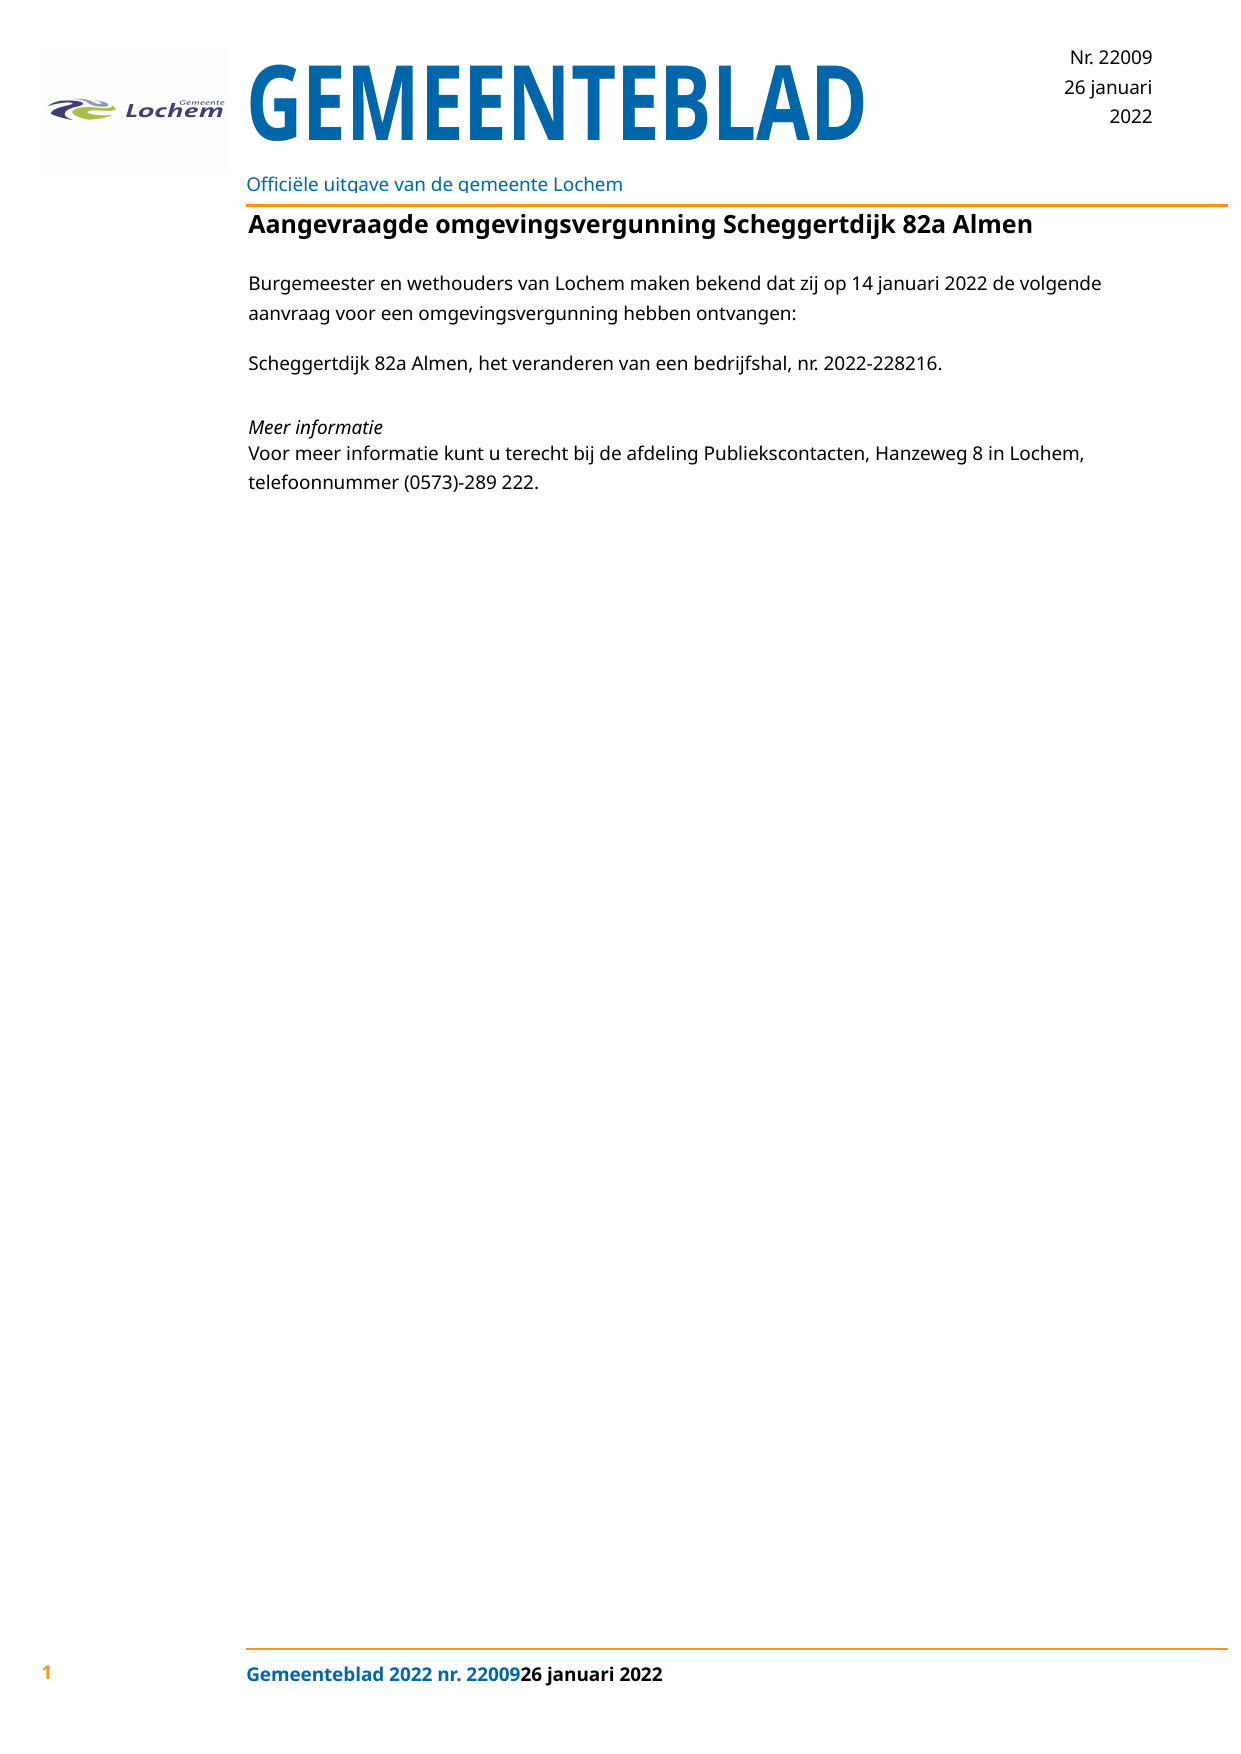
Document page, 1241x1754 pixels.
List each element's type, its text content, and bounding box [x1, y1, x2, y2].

text Scheggertdijk 82a Almen, het veranderen van een bedrijfshal, nr. 2022-228216. [248, 350, 1152, 376]
text Meer informatie [248, 414, 1152, 440]
picture [41, 47, 231, 172]
text Aangevraagde omgevingsvergunning Scheggertdijk 82a Almen [248, 207, 1152, 241]
text Voor meer informatie kunt u terecht bij de afdeling Publiekscontacten, Hanzeweg 8 in Lochem, telefoonnummer (0573)-289 222. [248, 440, 1152, 495]
text Burgemeester en wethouders van Lochem maken bekend dat zij op 14 januari 2022 de volgende aanvraag voor een omgevingsvergunning hebben ontvangen: [248, 270, 1152, 326]
